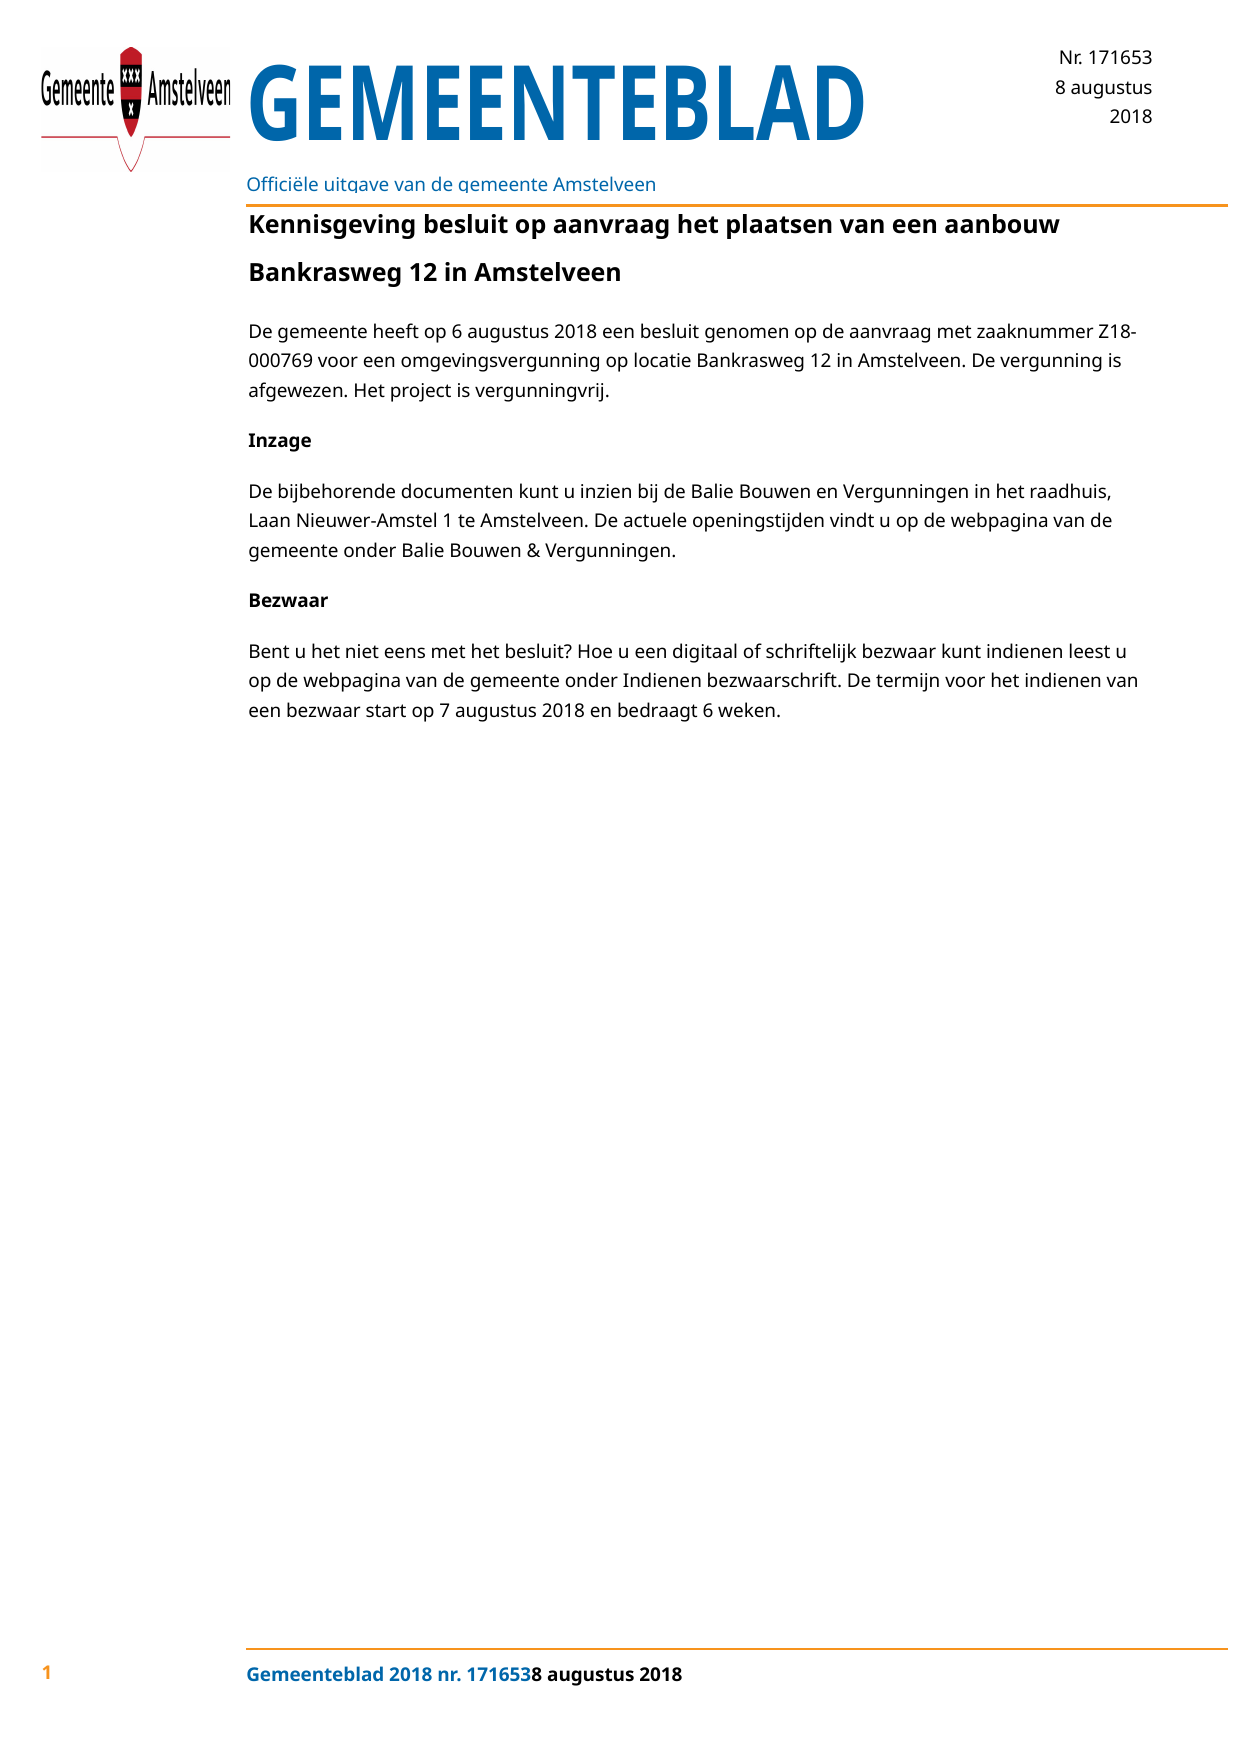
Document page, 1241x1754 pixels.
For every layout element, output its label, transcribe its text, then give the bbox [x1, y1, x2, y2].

text De gemeente heeft op 6 augustus 2018 een besluit genomen op de aanvraag met zaaknummer Z18-000769 voor een omgevingsvergunning op locatie Bankrasweg 12 in Amstelveen. De vergunning is afgewezen. Het project is vergunningvrij. [248, 318, 1152, 403]
text Bent u het niet eens met het besluit? Hoe u een digitaal of schriftelijk bezwaar kunt indienen leest u op de webpagina van de gemeente onder Indienen bezwaarschrift. De termijn voor het indienen van een bezwaar start op 7 augustus 2018 en bedraagt 6 weken. [248, 638, 1152, 723]
text Kennisgeving besluit op aanvraag het plaatsen van een aanbouw Bankrasweg 12 in Amstelveen [248, 207, 1152, 288]
text Bezwaar [248, 587, 1152, 613]
text De bijbehorende documenten kunt u inzien bij de Balie Bouwen en Vergunningen in het raadhuis, Laan Nieuwer-Amstel 1 te Amstelveen. De actuele openingstijden vindt u op de webpagina van de gemeente onder Balie Bouwen & Vergunningen. [248, 478, 1152, 563]
text Inzage [248, 427, 1152, 453]
picture [41, 47, 231, 172]
